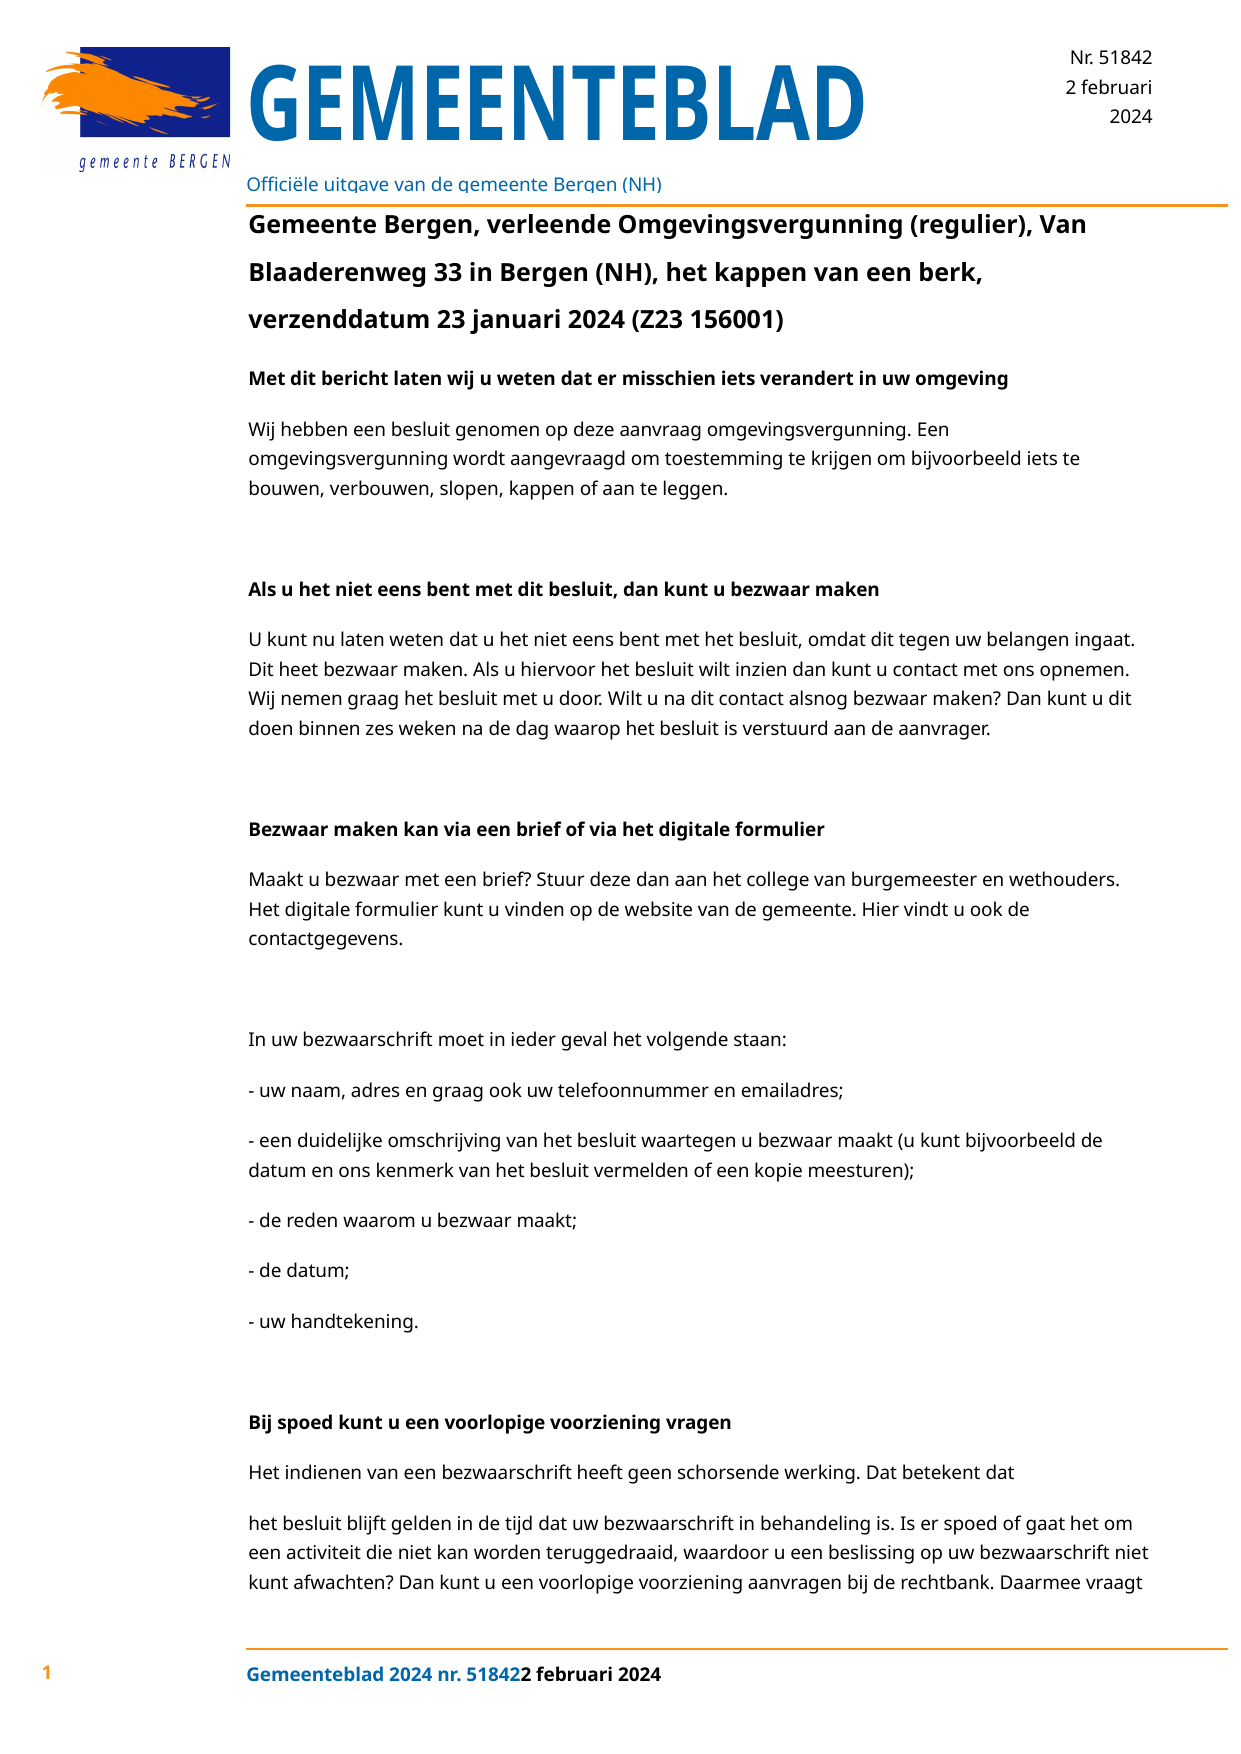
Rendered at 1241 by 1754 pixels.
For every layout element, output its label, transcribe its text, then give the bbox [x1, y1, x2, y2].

text - uw naam, adres en graag ook uw telefoonnummer en emailadres; [248, 1077, 1152, 1102]
text Bezwaar maken kan via een brief of via het digitale formulier [248, 816, 1152, 842]
text Met dit bericht laten wij u weten dat er misschien iets verandert in uw omgeving [248, 366, 1152, 391]
text Als u het niet eens bent met dit besluit, dan kunt u bezwaar maken [248, 576, 1152, 602]
text - de reden waarom u bezwaar maakt; [248, 1207, 1152, 1233]
text In uw bezwaarschrift moet in ieder geval het volgende staan: [248, 1026, 1152, 1052]
text U kunt nu laten weten dat u het niet eens bent met het besluit, omdat dit tegen uw belangen ingaat. Dit heet bezwaar maken. Als u hiervoor het besluit wilt inzien dan kunt u contact met ons opnemen. Wij nemen graag het besluit met u door. Wilt u na dit contact alsnog bezwaar maken? Dan kunt u dit doen binnen zes weken na de dag waarop het besluit is verstuurd aan de aanvrager. [248, 626, 1152, 741]
text Wij hebben een besluit genomen op deze aanvraag omgevingsvergunning. Een omgevingsvergunning wordt aangevraagd om toestemming te krijgen om bijvoorbeeld iets te bouwen, verbouwen, slopen, kappen of aan te leggen. [248, 416, 1152, 501]
text - een duidelijke omschrijving van het besluit waartegen u bezwaar maakt (u kunt bijvoorbeeld de datum en ons kenmerk van het besluit vermelden of een kopie meesturen); [248, 1127, 1152, 1182]
text Gemeente Bergen, verleende Omgevingsvergunning (regulier), Van Blaaderenweg 33 in Bergen (NH), het kappen van een berk, verzenddatum 23 januari 2024 (Z23 156001) [248, 207, 1152, 336]
text Het indienen van een bezwaarschrift heeft geen schorsende werking. Dat betekent dat [248, 1459, 1152, 1485]
text Maakt u bezwaar met een brief? Stuur deze dan aan het college van burgemeester en wethouders. Het digitale formulier kunt u vinden op de website van de gemeente. Hier vindt u ook de contactgegevens. [248, 866, 1152, 951]
text - uw handtekening. [248, 1308, 1152, 1334]
text Bij spoed kunt u een voorlopige voorziening vragen [248, 1409, 1152, 1434]
picture [41, 47, 231, 172]
text - de datum; [248, 1258, 1152, 1283]
text het besluit blijft gelden in de tijd dat uw bezwaarschrift in behandeling is. Is er spoed of gaat het om een activiteit die niet kan worden teruggedraaid, waardoor u een beslissing op uw bezwaarschrift niet kunt afwachten? Dan kunt u een voorlopige voorziening aanvragen bij de rechtbank. Daarmee vraagt [248, 1510, 1152, 1594]
